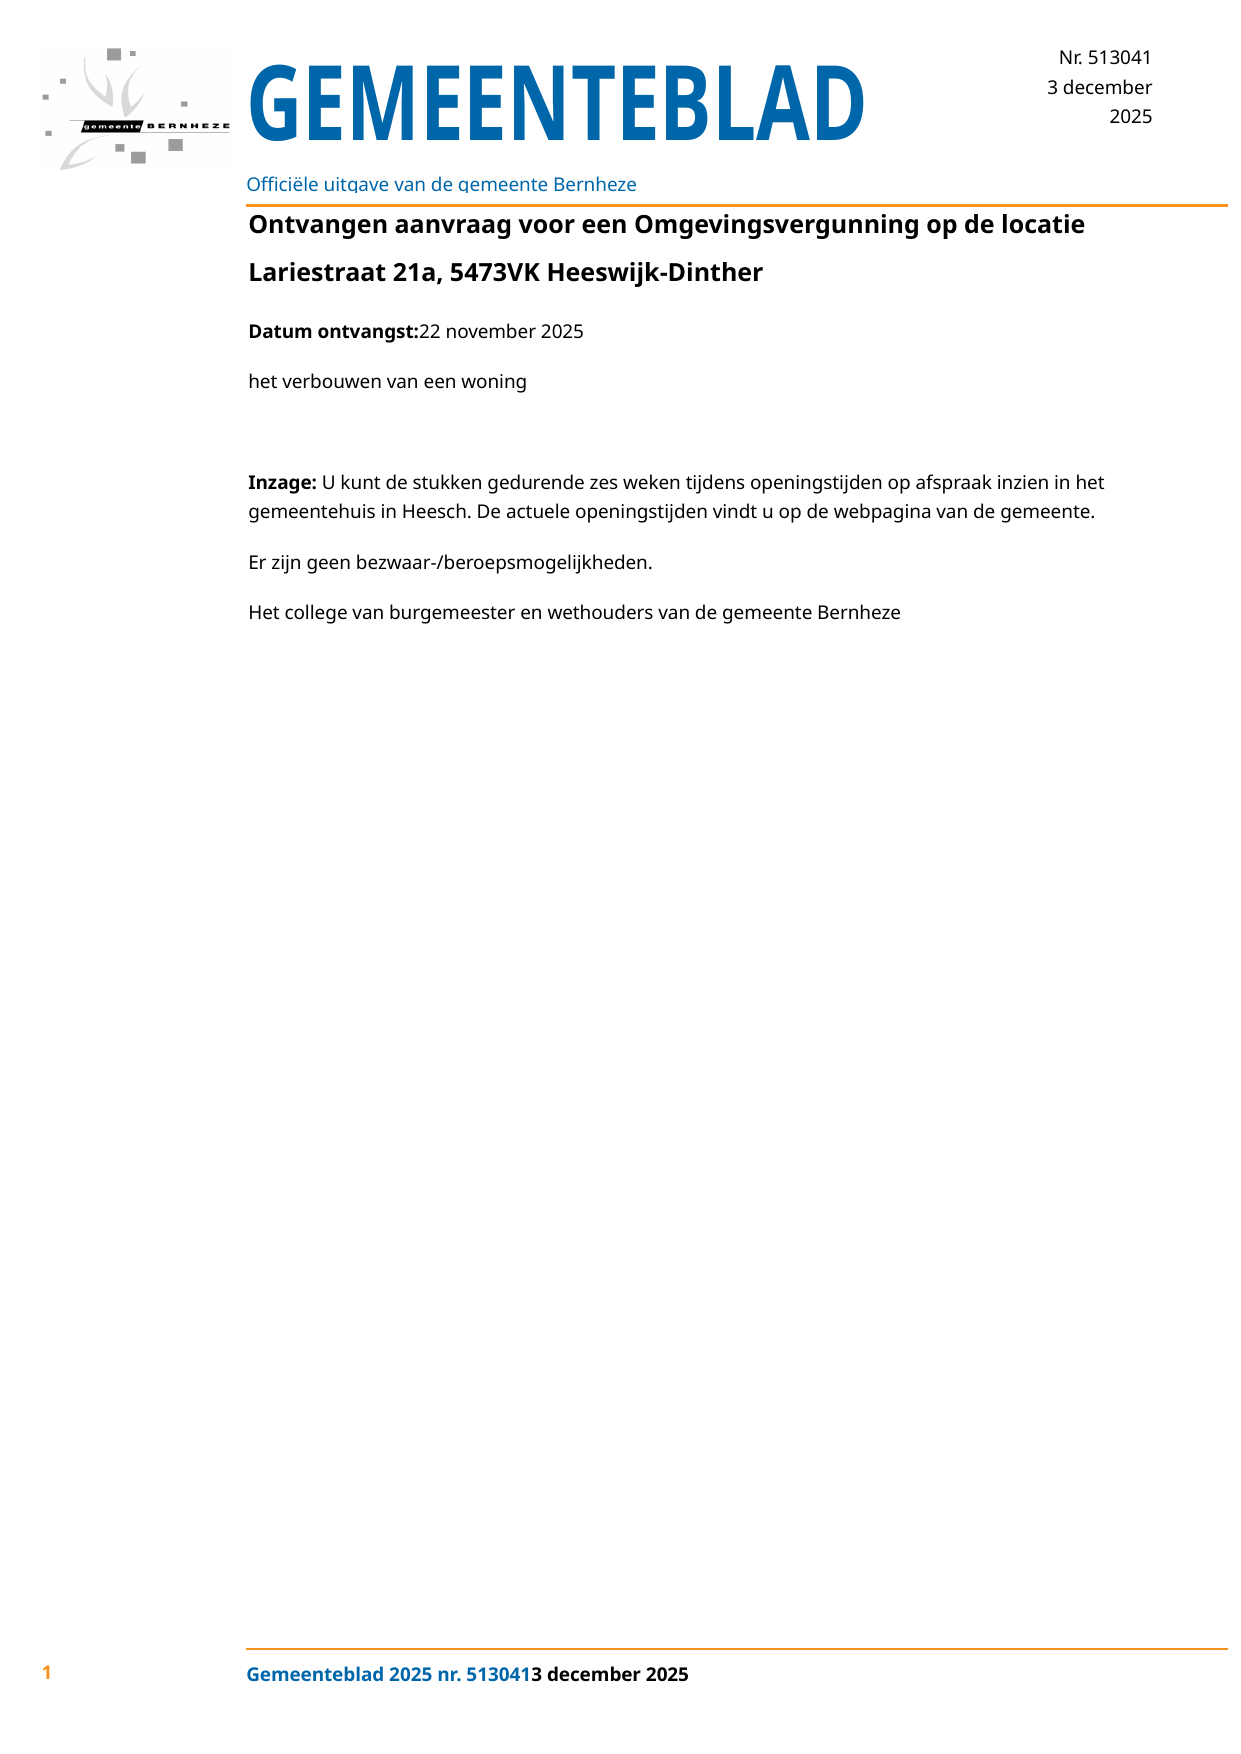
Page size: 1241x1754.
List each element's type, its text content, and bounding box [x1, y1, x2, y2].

text Datum ontvangst:22 november 2025 [248, 318, 1152, 344]
text Inzage: U kunt de stukken gedurende zes weken tijdens openingstijden op afspraak inzien in het gemeentehuis in Heesch. De actuele openingstijden vindt u op de webpagina van de gemeente. [248, 469, 1152, 524]
text Er zijn geen bezwaar-/beroepsmogelijkheden. [248, 549, 1152, 575]
text Het college van burgemeester en wethouders van de gemeente Bernheze [248, 599, 1152, 625]
text het verbouwen van een woning [248, 368, 1152, 394]
text Ontvangen aanvraag voor een Omgevingsvergunning op de locatie Lariestraat 21a, 5473VK Heeswijk-Dinther [248, 207, 1152, 288]
picture [41, 47, 231, 172]
